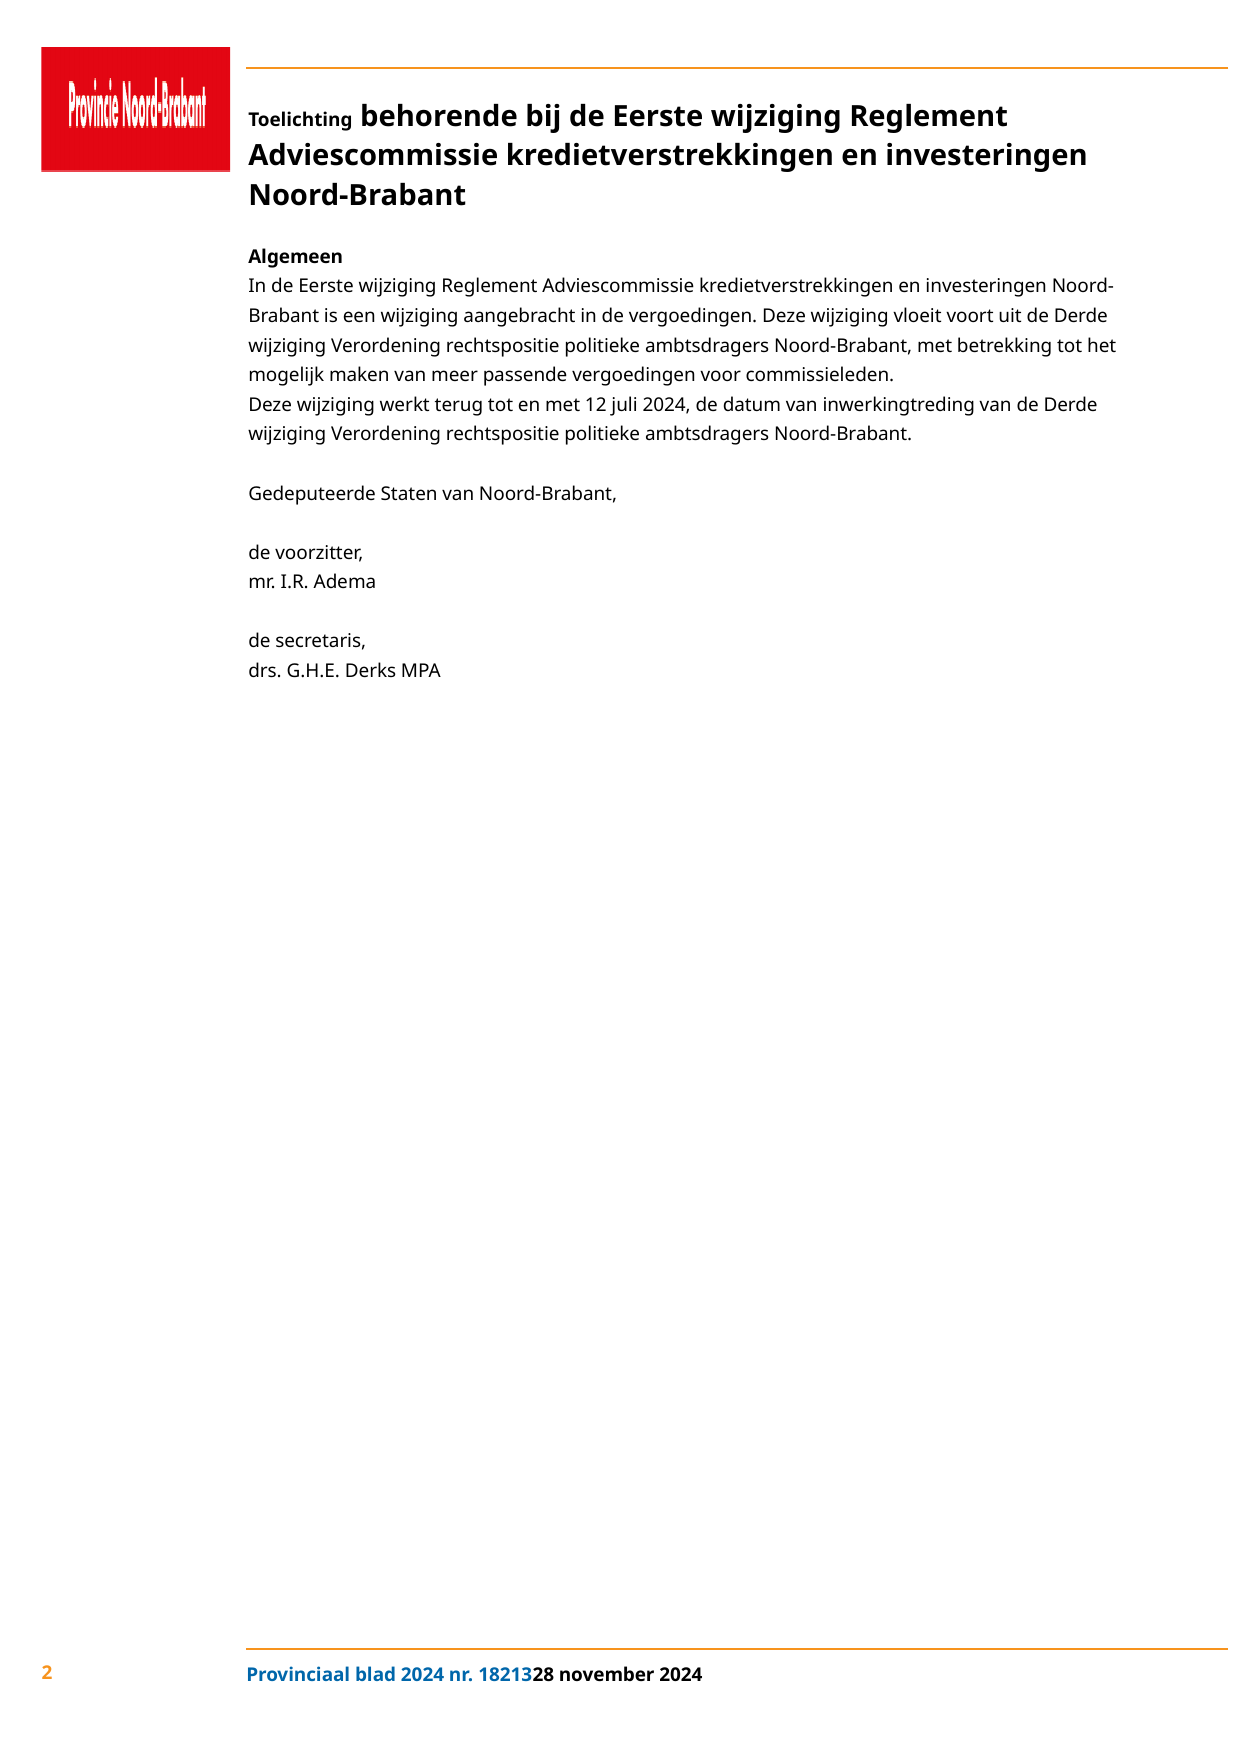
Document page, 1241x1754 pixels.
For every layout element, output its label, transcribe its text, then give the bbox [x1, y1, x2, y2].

text Gedeputeerde Staten van Noord-Brabant, [248, 480, 1152, 505]
text mr. I.R. Adema [248, 568, 1152, 594]
text de voorzitter, [248, 539, 1152, 564]
picture [41, 47, 231, 172]
text de secretaris, [248, 628, 1152, 653]
text Deze wijziging werkt terug tot en met 12 juli 2024, de datum van inwerkingtreding van de Derde wijziging Verordening rechtspositie politieke ambtsdragers Noord-Brabant. [248, 391, 1152, 446]
text Toelichting behorende bij de Eerste wijziging Reglement Adviescommissie kredietverstrekkingen en investeringen Noord-Brabant [248, 95, 1152, 214]
text In de Eerste wijziging Reglement Adviescommissie kredietverstrekkingen en investeringen Noord-Brabant is een wijziging aangebracht in de vergoedingen. Deze wijziging vloeit voort uit de Derde wijziging Verordening rechtspositie politieke ambtsdragers Noord-Brabant, met betrekking tot het mogelijk maken van meer passende vergoedingen voor commissieleden. [248, 273, 1152, 387]
text drs. G.H.E. Derks MPA [248, 657, 1152, 683]
text Algemeen [248, 243, 1152, 269]
